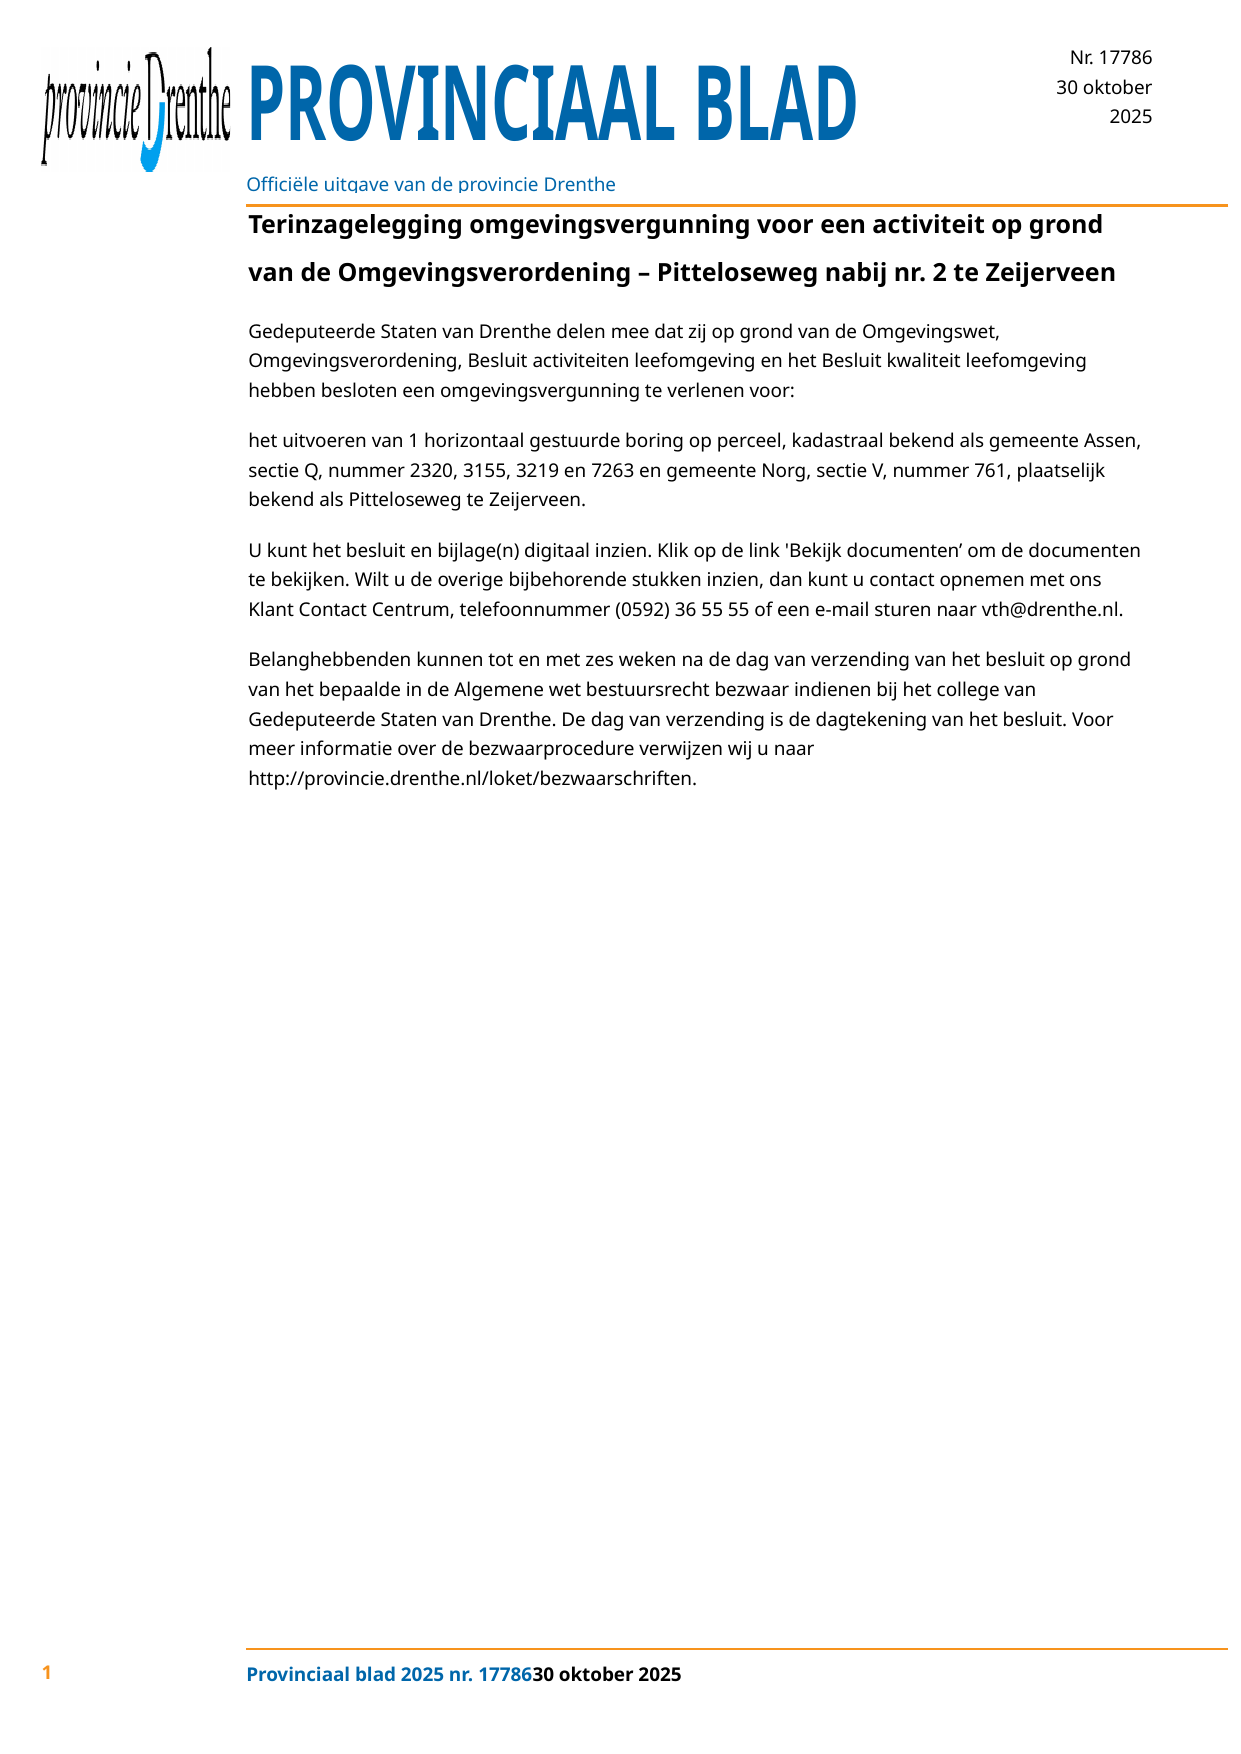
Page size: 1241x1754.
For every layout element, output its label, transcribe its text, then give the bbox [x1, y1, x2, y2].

text Gedeputeerde Staten van Drenthe delen mee dat zij op grond van de Omgevingswet, Omgevingsverordening, Besluit activiteiten leefomgeving en het Besluit kwaliteit leefomgeving hebben besloten een omgevingsvergunning te verlenen voor: [248, 318, 1152, 403]
picture [41, 47, 231, 172]
text Belanghebbenden kunnen tot en met zes weken na de dag van verzending van het besluit op grond van het bepaalde in de Algemene wet bestuursrecht bezwaar indienen bij het college van Gedeputeerde Staten van Drenthe. De dag van verzending is de dagtekening van het besluit. Voor meer informatie over de bezwaarprocedure verwijzen wij u naar http://provincie.drenthe.nl/loket/bezwaarschriften. [248, 647, 1152, 791]
text het uitvoeren van 1 horizontaal gestuurde boring op perceel, kadastraal bekend als gemeente Assen, sectie Q, nummer 2320, 3155, 3219 en 7263 en gemeente Norg, sectie V, nummer 761, plaatselijk bekend als Pitteloseweg te Zeijerveen. [248, 427, 1152, 512]
text U kunt het besluit en bijlage(n) digitaal inzien. Klik op de link 'Bekijk documenten’ om de documenten te bekijken. Wilt u de overige bijbehorende stukken inzien, dan kunt u contact opnemen met ons Klant Contact Centrum, telefoonnummer (0592) 36 55 55 of een e-mail sturen naar vth@drenthe.nl. [248, 537, 1152, 622]
text Terinzagelegging omgevingsvergunning voor een activiteit op grond van de Omgevingsverordening – Pitteloseweg nabij nr. 2 te Zeijerveen [248, 207, 1152, 288]
